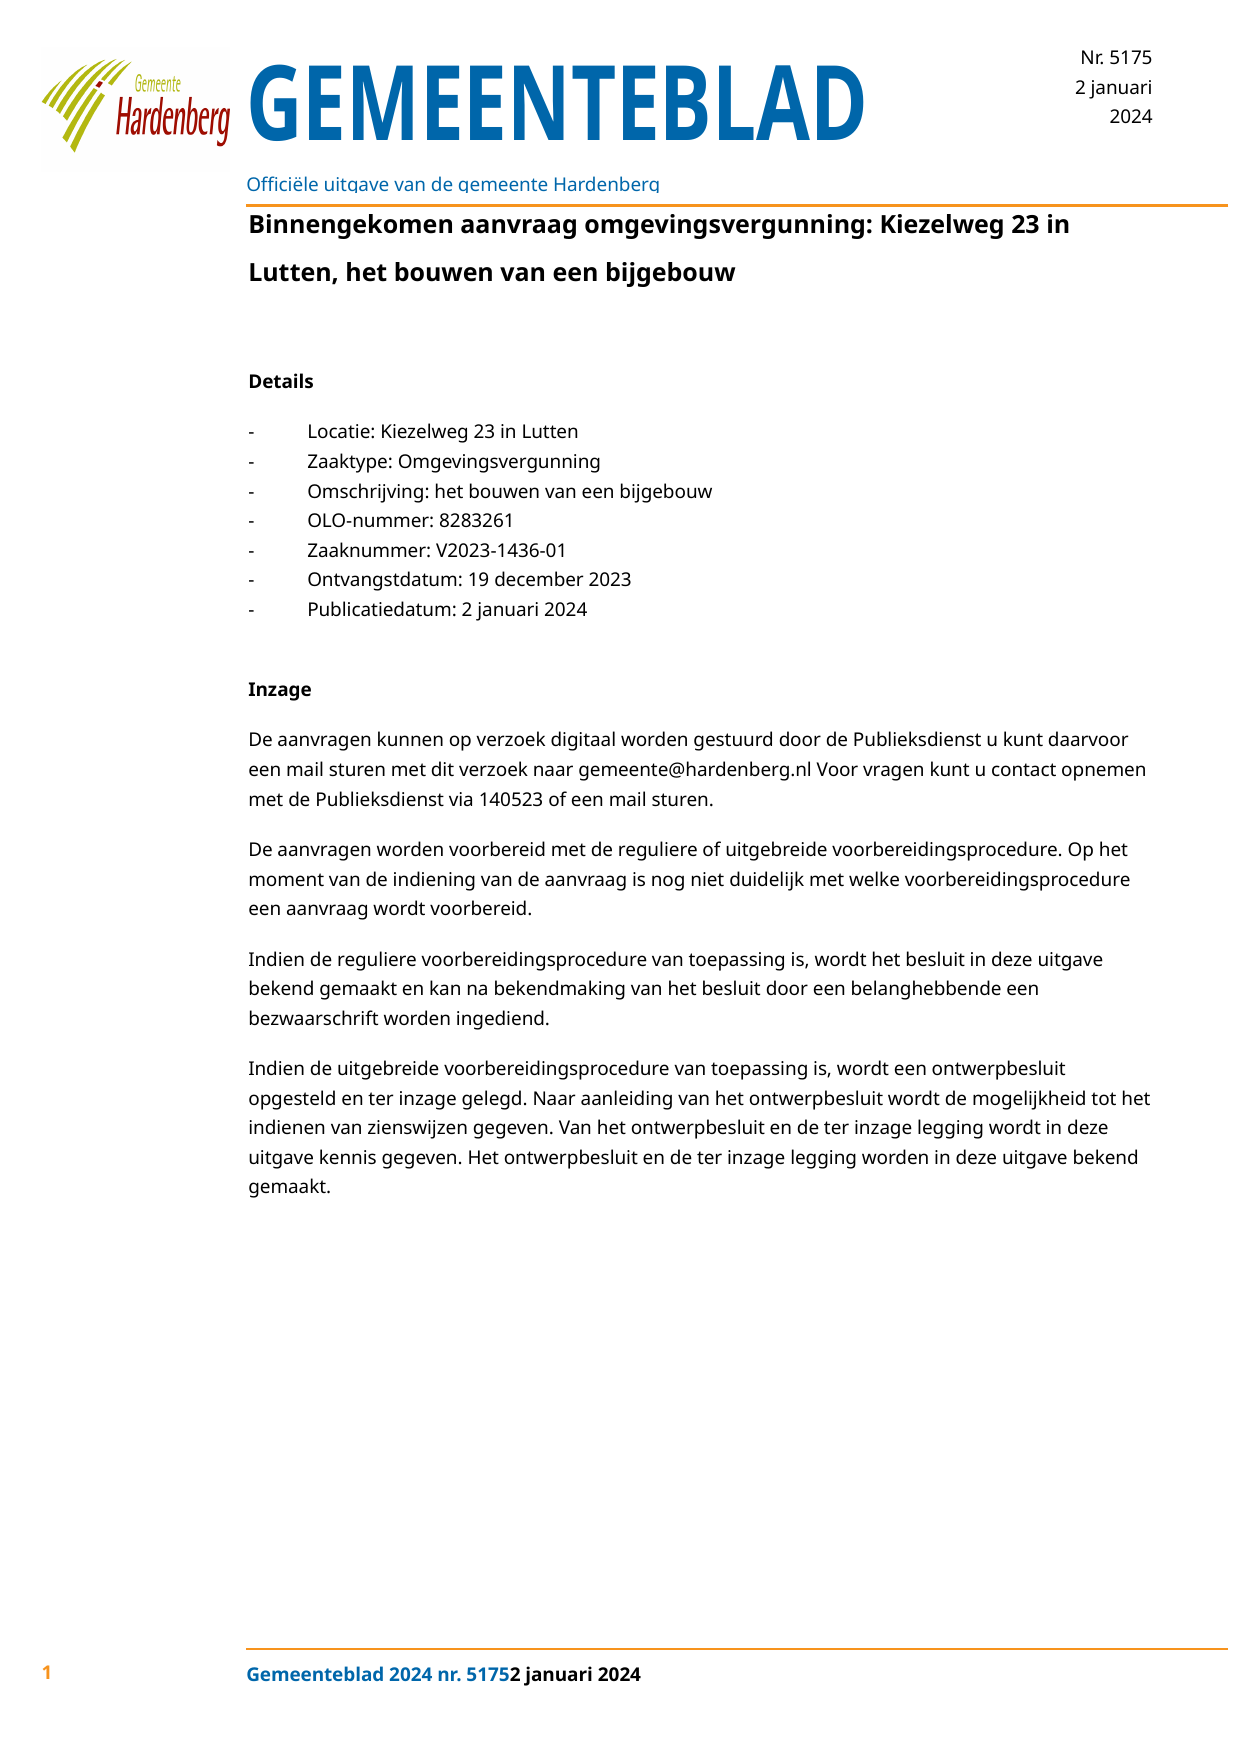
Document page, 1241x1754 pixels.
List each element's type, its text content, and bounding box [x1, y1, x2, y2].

list Zaaknummer: V2023-1436-01 [248, 537, 1152, 563]
list Omschrijving: het bouwen van een bijgebouw [248, 478, 1152, 504]
text Binnengekomen aanvraag omgevingsvergunning: Kiezelweg 23 in Lutten, het bouwen van een bijgebouw [248, 207, 1152, 288]
text Indien de reguliere voorbereidingsprocedure van toepassing is, wordt het besluit in deze uitgave bekend gemaakt en kan na bekendmaking van het besluit door een belanghebbende een bezwaarschrift worden ingediend. [248, 946, 1152, 1031]
list Zaaktype: Omgevingsvergunning [248, 448, 1152, 474]
text De aanvragen worden voorbereid met de reguliere of uitgebreide voorbereidingsprocedure. Op het moment van de indiening van de aanvraag is nog niet duidelijk met welke voorbereidingsprocedure een aanvraag wordt voorbereid. [248, 836, 1152, 921]
text De aanvragen kunnen op verzoek digitaal worden gestuurd door de Publieksdienst u kunt daarvoor een mail sturen met dit verzoek naar gemeente@hardenberg.nl Voor vragen kunt u contact opnemen met de Publieksdienst via 140523 of een mail sturen. [248, 727, 1152, 812]
list OLO-nummer: 8283261 [248, 507, 1152, 533]
list Publicatiedatum: 2 januari 2024 [248, 596, 1152, 622]
text Details [248, 368, 1152, 394]
list Ontvangstdatum: 19 december 2023 [248, 567, 1152, 592]
list Locatie: Kiezelweg 23 in Lutten [248, 419, 1152, 444]
picture [41, 47, 231, 172]
text Inzage [248, 676, 1152, 702]
text Indien de uitgebreide voorbereidingsprocedure van toepassing is, wordt een ontwerpbesluit opgesteld en ter inzage gelegd. Naar aanleiding van het ontwerpbesluit wordt de mogelijkheid tot het indienen van zienswijzen gegeven. Van het ontwerpbesluit en de ter inzage legging wordt in deze uitgave kennis gegeven. Het ontwerpbesluit en de ter inzage legging worden in deze uitgave bekend gemaakt. [248, 1055, 1152, 1199]
